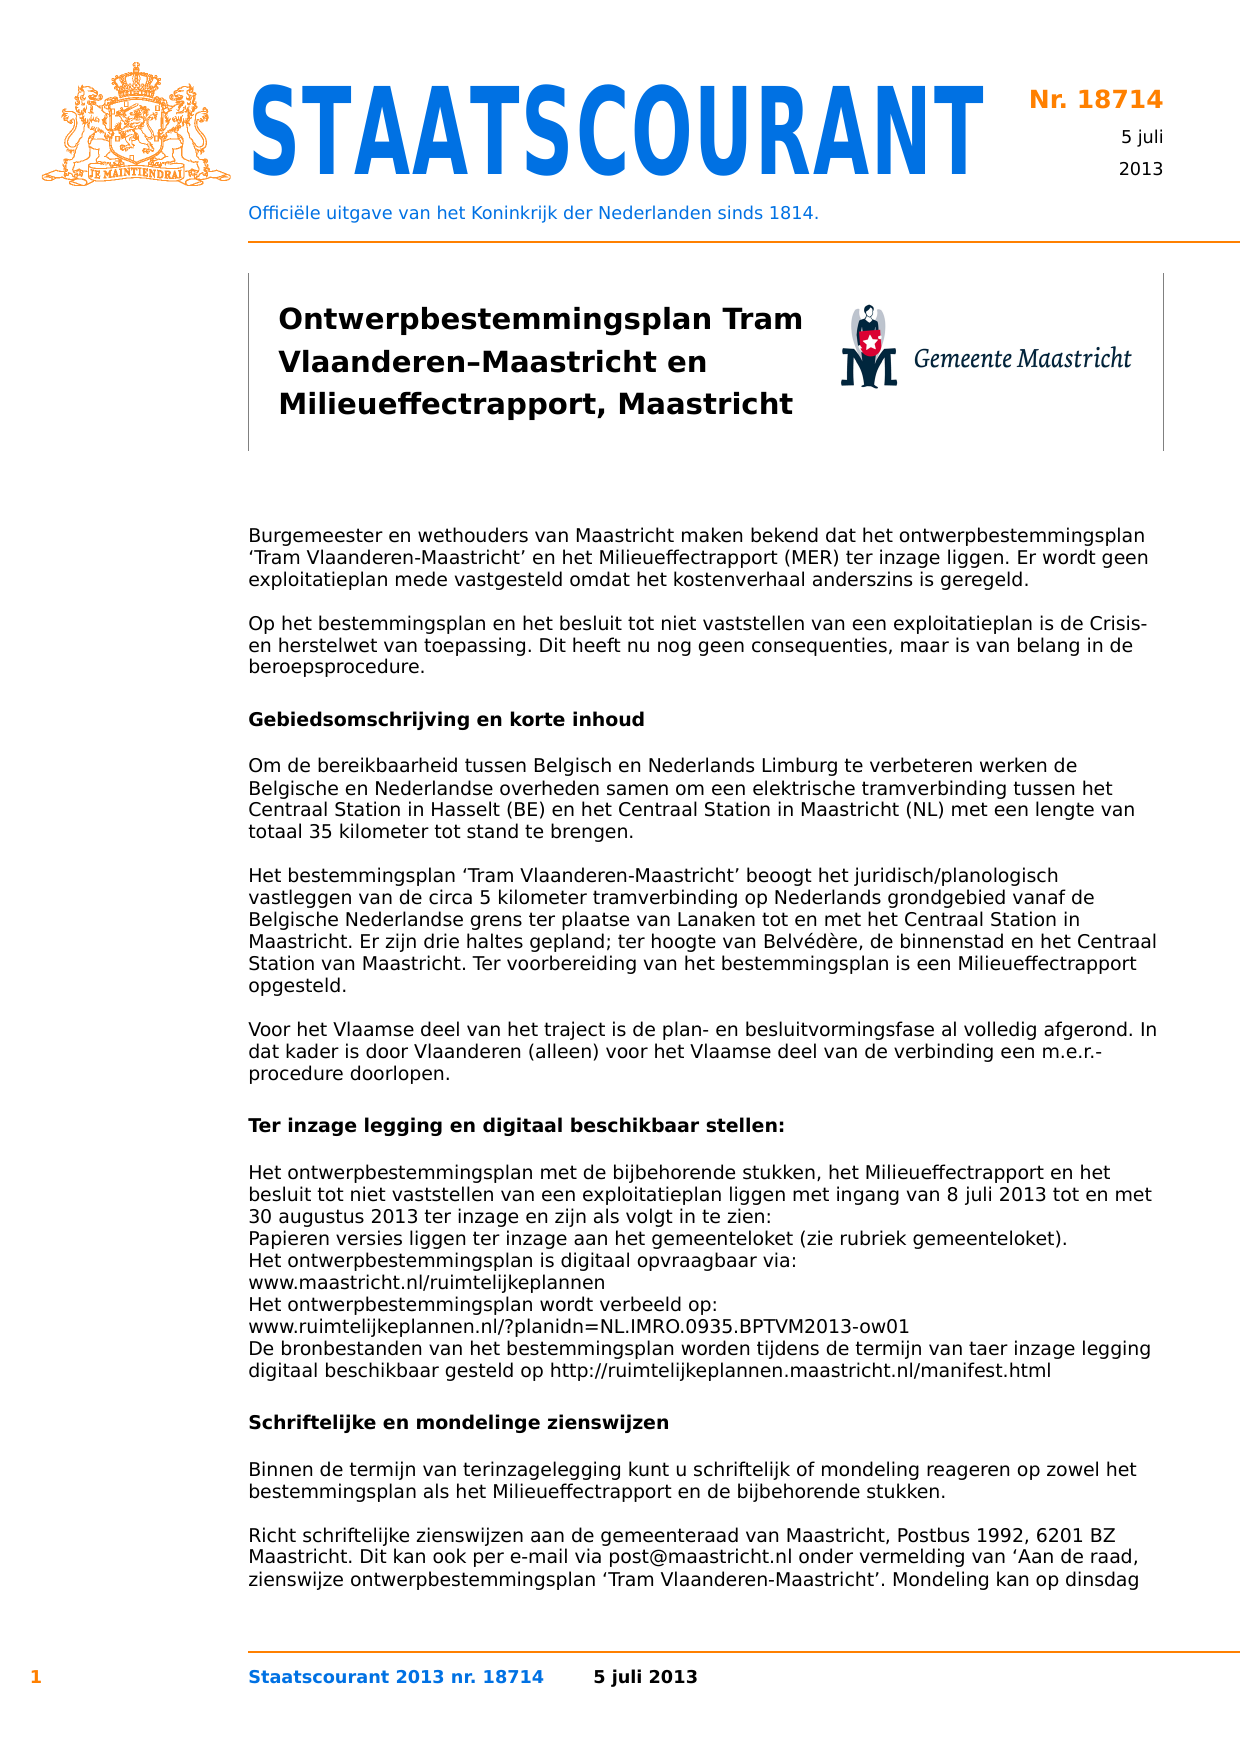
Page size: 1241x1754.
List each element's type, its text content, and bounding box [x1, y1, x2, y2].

text Papieren versies liggen ter inzage aan het gemeenteloket (zie rubriek gemeenteloket). [248, 1228, 1163, 1250]
table_header Nr. 18714 [998, 62, 1240, 121]
text Het ontwerpbestemmingsplan is digitaal opvraagbaar via: [248, 1250, 1163, 1272]
picture [41, 62, 231, 186]
text Het ontwerpbestemmingsplan met de bijbehorende stukken, het Milieueffectrapport en het besluit tot niet vaststellen van een exploitatieplan liggen met ingang van 8 juli 2013 tot en met 30 augustus 2013 ter inzage en zijn als volgt in te zien: [248, 1162, 1163, 1228]
picture [838, 302, 1134, 391]
text Richt schriftelijke zienswijzen aan de gemeenteraad van Maastricht, Postbus 1992, 6201 BZ Maastricht. Dit kan ook per e-mail via post@maastricht.nl onder vermelding van ‘Aan de raad, zienswijze ontwerpbestemmingsplan ‘Tram Vlaanderen-Maastricht’. Mondeling kan op dinsdag [248, 1524, 1163, 1590]
text Binnen de termijn van terinzagelegging kunt u schriftelijk of mondeling reageren op zowel het bestemmingsplan als het Milieueffectrapport en de bijbehorende stukken. [248, 1459, 1163, 1503]
table_cell 5 juli [998, 121, 1240, 153]
table_cell Officiële uitgave van het Koninkrijk der Nederlanden sinds 1814. [248, 203, 1240, 241]
text De bronbestanden van het bestemmingsplan worden tijdens de termijn van taer inzage legging digitaal beschikbaar gesteld op http://ruimtelijkeplannen.maastricht.nl/manifest.html [248, 1338, 1163, 1382]
text Burgemeester en wethouders van Maastricht maken bekend dat het ontwerpbestemmingsplan ‘Tram Vlaanderen-Maastricht’ en het Milieueffectrapport (MER) ter inzage liggen. Er wordt geen exploitatieplan mede vastgesteld omdat het kostenverhaal anderszins is geregeld. [248, 525, 1163, 591]
table_cell 2013 [998, 153, 1240, 203]
subtitle Schriftelijke en mondelinge zienswijzen [248, 1412, 1163, 1434]
subtitle Ontwerpbestemmingsplan Tram Vlaanderen–Maastricht en Milieueffectrapport, Maastricht [249, 273, 1163, 451]
text Om de bereikbaarheid tussen Belgisch en Nederlands Limburg te verbeteren werken de Belgische en Nederlandse overheden samen om een elektrische tramverbinding tussen het Centraal Station in Hasselt (BE) en het Centraal Station in Maastricht (NL) met een lengte van totaal 35 kilometer tot stand te brengen. [248, 755, 1163, 843]
text Op het bestemmingsplan en het besluit tot niet vaststellen van een exploitatieplan is de Crisis- en herstelwet van toepassing. Dit heeft nu nog geen consequenties, maar is van belang in de beroepsprocedure. [248, 612, 1163, 678]
text Het ontwerpbestemmingsplan wordt verbeeld op: [248, 1294, 1163, 1316]
table_header STAATSCOURANT [248, 62, 998, 203]
text www.ruimtelijkeplannen.nl/?planidn=NL.IMRO.0935.BPTVM2013-ow01 [248, 1316, 1163, 1338]
text Voor het Vlaamse deel van het traject is de plan- en besluitvormingsfase al volledig afgerond. In dat kader is door Vlaanderen (alleen) voor het Vlaamse deel van de verbinding een m.e.r.-procedure doorlopen. [248, 1019, 1163, 1085]
subtitle Gebiedsomschrijving en korte inhoud [248, 708, 1163, 730]
table_header [25, 62, 248, 241]
text Het bestemmingsplan ‘Tram Vlaanderen-Maastricht’ beoogt het juridisch/planologisch vastleggen van de circa 5 kilometer tramverbinding op Nederlands grondgebied vanaf de Belgische Nederlandse grens ter plaatse van Lanaken tot en met het Centraal Station in Maastricht. Er zijn drie haltes gepland; ter hoogte van Belvédère, de binnenstad en het Centraal Station van Maastricht. Ter voorbereiding van het bestemmingsplan is een Milieueffectrapport opgesteld. [248, 865, 1163, 997]
text www.maastricht.nl/ruimtelijkeplannen [248, 1272, 1163, 1294]
subtitle Ter inzage legging en digitaal beschikbaar stellen: [248, 1115, 1163, 1137]
